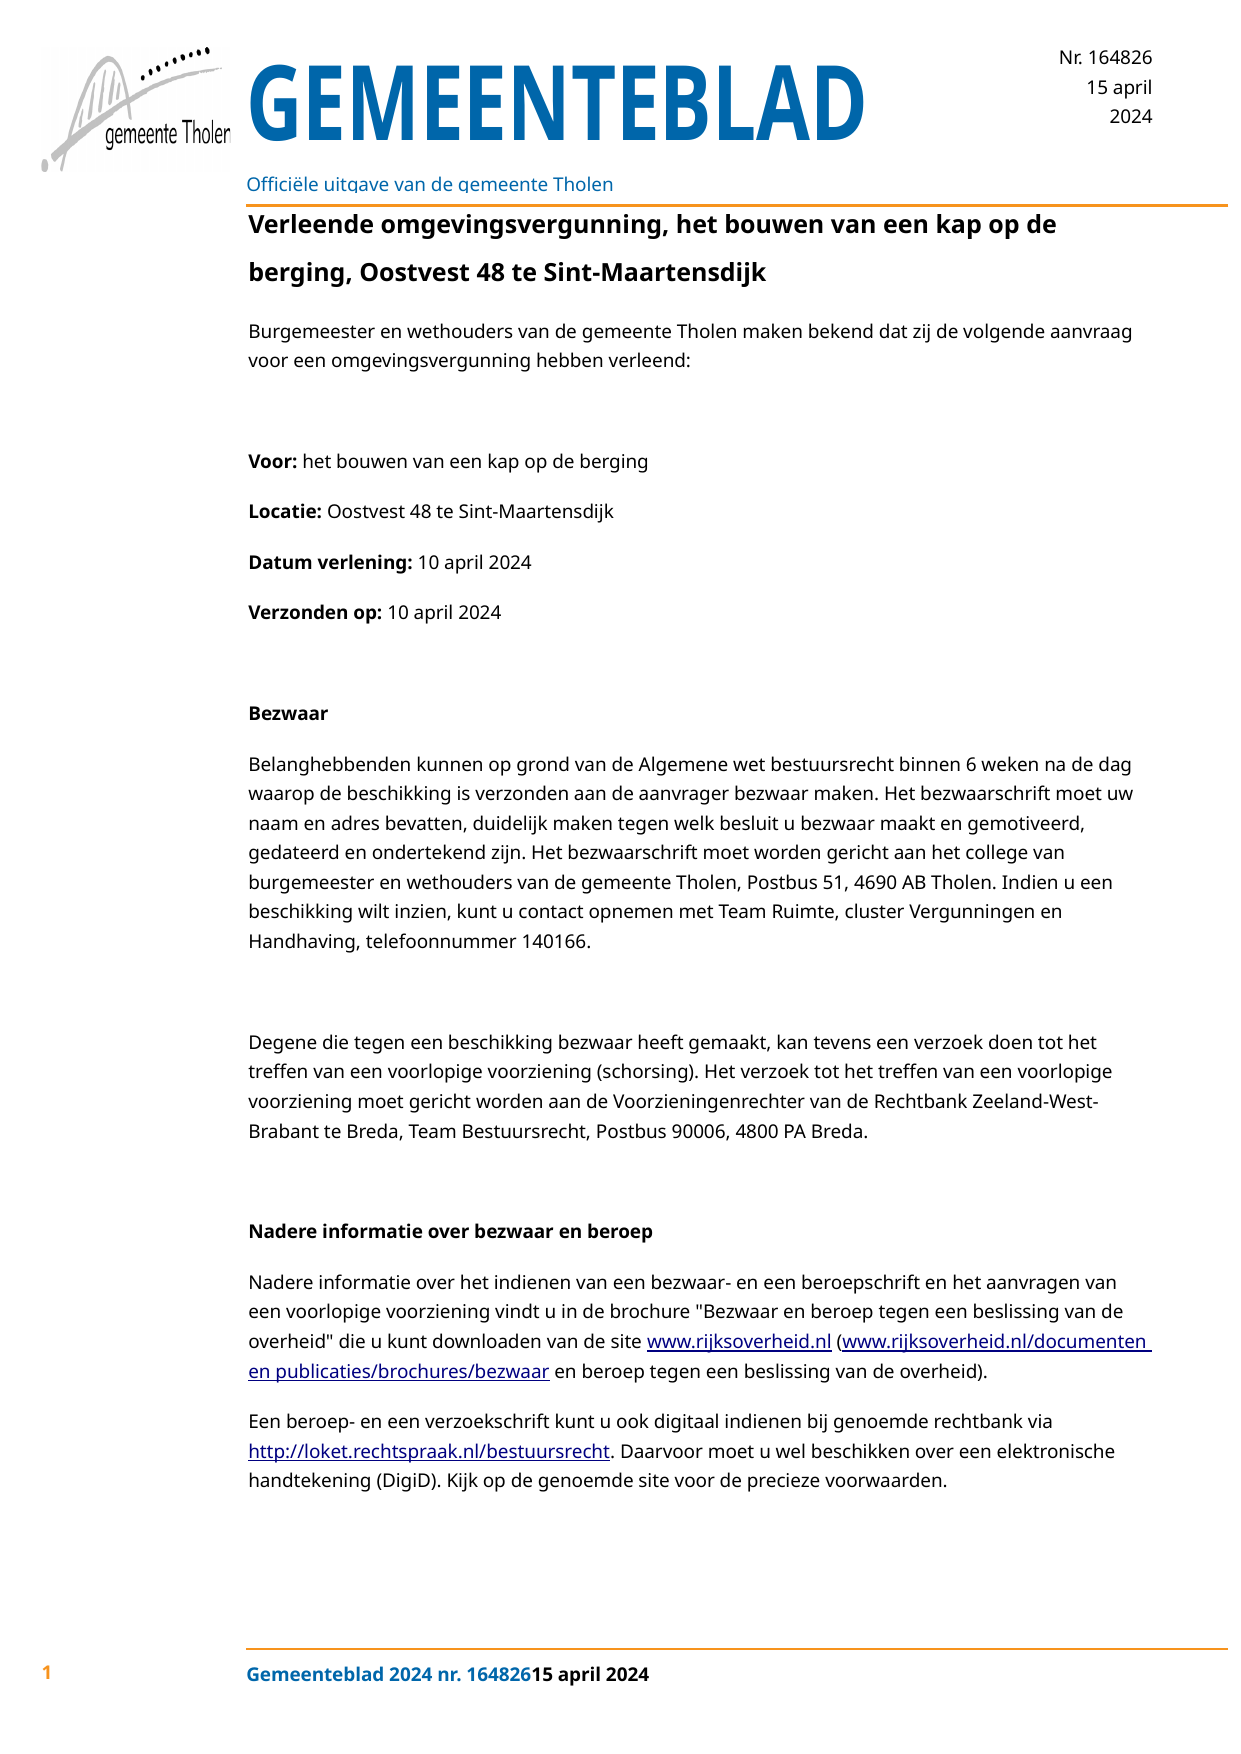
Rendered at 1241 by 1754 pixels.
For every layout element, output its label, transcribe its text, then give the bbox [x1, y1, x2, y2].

text Een beroep- en een verzoekschrift kunt u ook digitaal indienen bij genoemde rechtbank via http://loket.rechtspraak.nl/bestuursrecht. Daarvoor moet u wel beschikken over een elektronische handtekening (DigiD). Kijk op de genoemde site voor de precieze voorwaarden. [248, 1408, 1152, 1493]
text Voor: het bouwen van een kap op de berging [248, 448, 1152, 474]
text Burgemeester en wethouders van de gemeente Tholen maken bekend dat zij de volgende aanvraag voor een omgevingsvergunning hebben verleend: [248, 318, 1152, 373]
text Belanghebbenden kunnen op grond van de Algemene wet bestuursrecht binnen 6 weken na de dag waarop de beschikking is verzonden aan de aanvrager bezwaar maken. Het bezwaarschrift moet uw naam en adres bevatten, duidelijk maken tegen welk besluit u bezwaar maakt en gemotiveerd, gedateerd en ondertekend zijn. Het bezwaarschrift moet worden gericht aan het college van burgemeester en wethouders van de gemeente Tholen, Postbus 51, 4690 AB Tholen. Indien u een beschikking wilt inzien, kunt u contact opnemen met Team Ruimte, cluster Vergunningen en Handhaving, telefoonnummer 140166. [248, 751, 1152, 954]
text Datum verlening: 10 april 2024 [248, 549, 1152, 575]
text Nadere informatie over het indienen van een bezwaar- en een beroepschrift en het aanvragen van een voorlopige voorziening vindt u in de brochure "Bezwaar en beroep tegen een beslissing van de overheid" die u kunt downloaden van de site www.rijksoverheid.nl (www.rijksoverheid.nl/documenten en publicaties/brochures/bezwaar en beroep tegen een beslissing van de overheid). [248, 1269, 1152, 1384]
text Degene die tegen een beschikking bezwaar heeft gemaakt, kan tevens een verzoek doen tot het treffen van een voorlopige voorziening (schorsing). Het verzoek tot het treffen van een voorlopige voorziening moet gericht worden aan de Voorzieningenrechter van de Rechtbank Zeeland-West-Brabant te Breda, Team Bestuursrecht, Postbus 90006, 4800 PA Breda. [248, 1029, 1152, 1144]
text Verzonden op: 10 april 2024 [248, 599, 1152, 625]
text Nadere informatie over bezwaar en beroep [248, 1219, 1152, 1244]
text Locatie: Oostvest 48 te Sint-Maartensdijk [248, 499, 1152, 524]
text Verleende omgevingsvergunning, het bouwen van een kap op de berging, Oostvest 48 te Sint-Maartensdijk [248, 207, 1152, 288]
text Bezwaar [248, 700, 1152, 726]
picture [41, 47, 231, 172]
